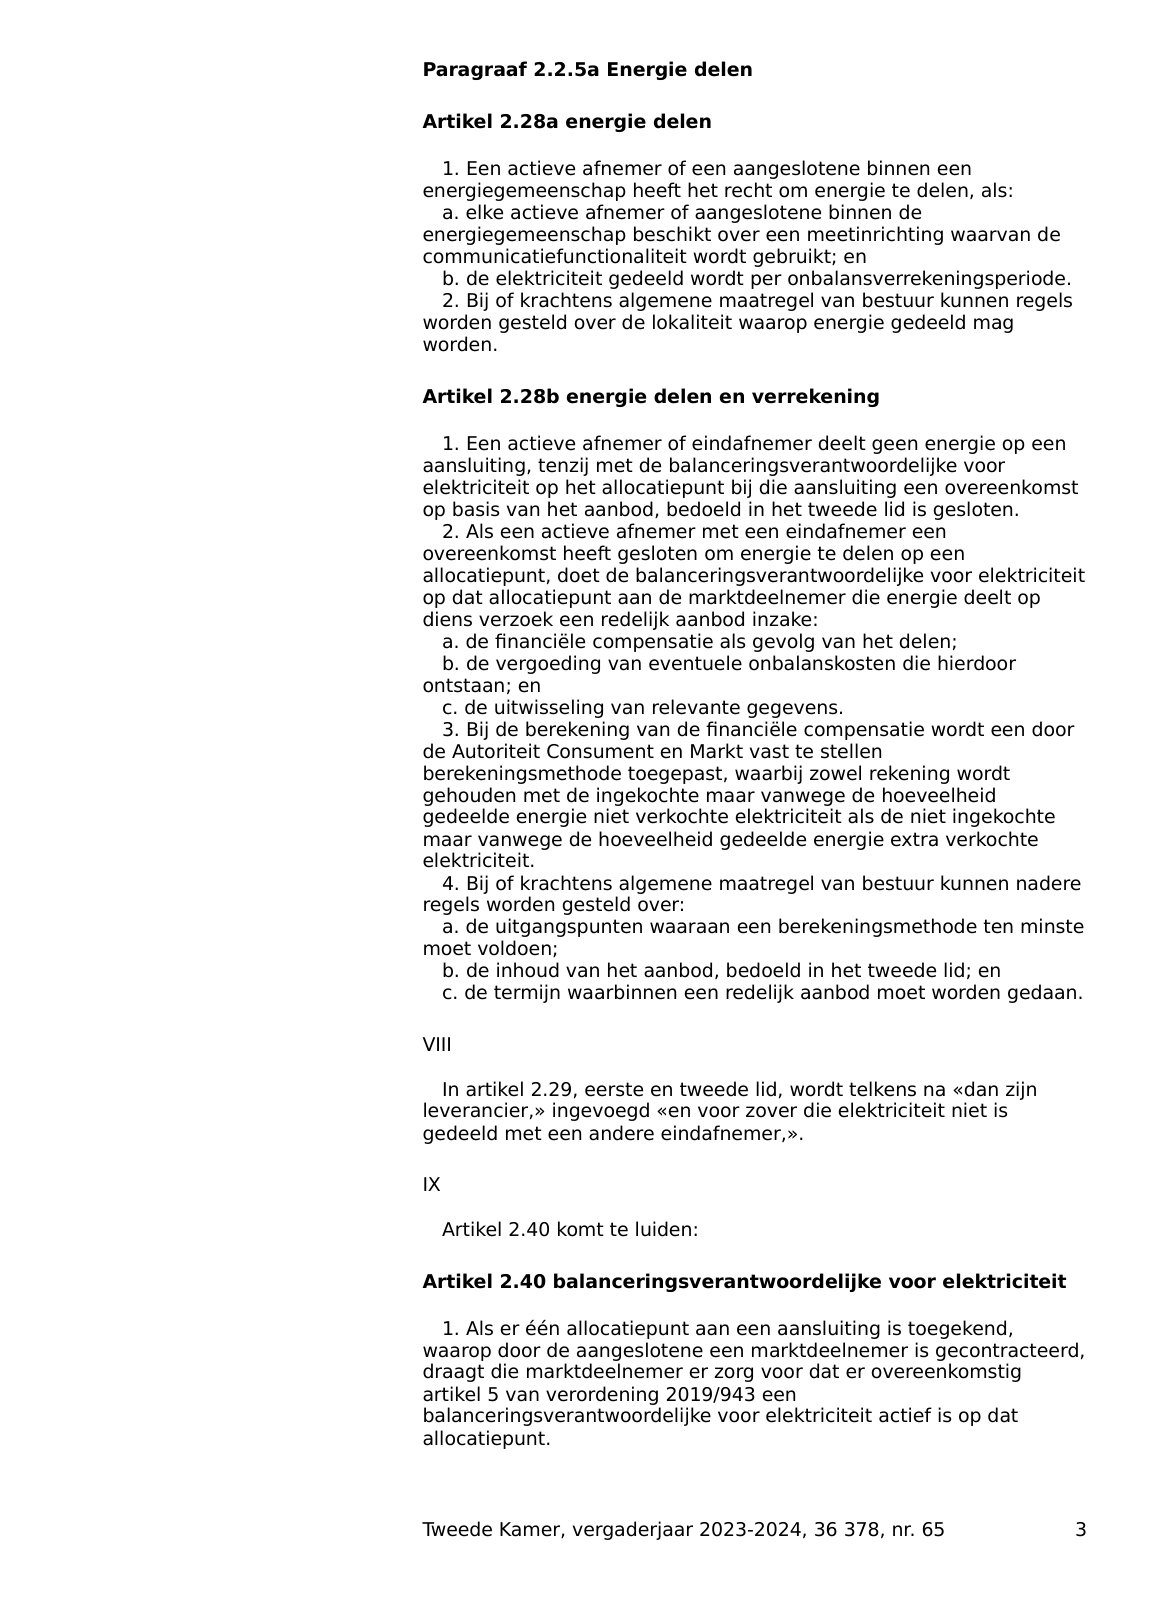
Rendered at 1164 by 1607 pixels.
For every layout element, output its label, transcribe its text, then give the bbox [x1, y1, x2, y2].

text b. de vergoeding van eventuele onbalanskosten die hierdoor ontstaan; en [422, 653, 1087, 697]
text b. de inhoud van het aanbod, bedoeld in het tweede lid; en [422, 960, 1087, 982]
text c. de uitwisseling van relevante gegevens. [422, 697, 1087, 718]
text 4. Bij of krachtens algemene maatregel van bestuur kunnen nadere regels worden gesteld over: [422, 872, 1087, 916]
subtitle Artikel 2.28a energie delen [422, 111, 1087, 133]
text 2. Als een actieve afnemer met een eindafnemer een overeenkomst heeft gesloten om energie te delen op een allocatiepunt, doet de balanceringsverantwoordelijke voor elektriciteit op dat allocatiepunt aan de marktdeelnemer die energie deelt op diens verzoek een redelijk aanbod inzake: [422, 521, 1087, 631]
text b. de elektriciteit gedeeld wordt per onbalansverrekeningsperiode. [422, 268, 1087, 290]
subtitle VIII [422, 1034, 1087, 1056]
subtitle Artikel 2.28b energie delen en verrekening [422, 386, 1087, 408]
text c. de termijn waarbinnen een redelijk aanbod moet worden gedaan. [422, 982, 1087, 1004]
text 2. Bij of krachtens algemene maatregel van bestuur kunnen regels worden gesteld over de lokaliteit waarop energie gedeeld mag worden. [422, 290, 1087, 356]
text In artikel 2.29, eerste en tweede lid, wordt telkens na «dan zijn leverancier,» ingevoegd «en voor zover die elektriciteit niet is gedeeld met een andere eindafnemer,». [422, 1078, 1087, 1144]
subtitle Artikel 2.40 balanceringsverantwoordelijke voor elektriciteit [422, 1271, 1087, 1292]
text 1. Een actieve afnemer of eindafnemer deelt geen energie op een aansluiting, tenzij met de balanceringsverantwoordelijke voor elektriciteit op het allocatiepunt bij die aansluiting een overeenkomst op basis van het aanbod, bedoeld in het tweede lid is gesloten. [422, 433, 1087, 521]
text a. de financiële compensatie als gevolg van het delen; [422, 631, 1087, 653]
subtitle Paragraaf 2.2.5a Energie delen [422, 59, 1087, 81]
text a. elke actieve afnemer of aangeslotene binnen de energiegemeenschap beschikt over een meetinrichting waarvan de communicatiefunctionaliteit wordt gebruikt; en [422, 202, 1087, 268]
text Artikel 2.40 komt te luiden: [422, 1218, 1087, 1241]
subtitle IX [422, 1174, 1087, 1196]
text 1. Een actieve afnemer of een aangeslotene binnen een energiegemeenschap heeft het recht om energie te delen, als: [422, 158, 1087, 202]
text a. de uitgangspunten waaraan een berekeningsmethode ten minste moet voldoen; [422, 916, 1087, 960]
text 1. Als er één allocatiepunt aan een aansluiting is toegekend, waarop door de aangeslotene een marktdeelnemer is gecontracteerd, draagt die marktdeelnemer er zorg voor dat er overeenkomstig artikel 5 van verordening 2019/943 een balanceringsverantwoordelijke voor elektriciteit actief is op dat allocatiepunt. [422, 1317, 1087, 1449]
text 3. Bij de berekening van de financiële compensatie wordt een door de Autoriteit Consument en Markt vast te stellen berekeningsmethode toegepast, waarbij zowel rekening wordt gehouden met de ingekochte maar vanwege de hoeveelheid gedeelde energie niet verkochte elektriciteit als de niet ingekochte maar vanwege de hoeveelheid gedeelde energie extra verkochte elektriciteit. [422, 718, 1087, 872]
